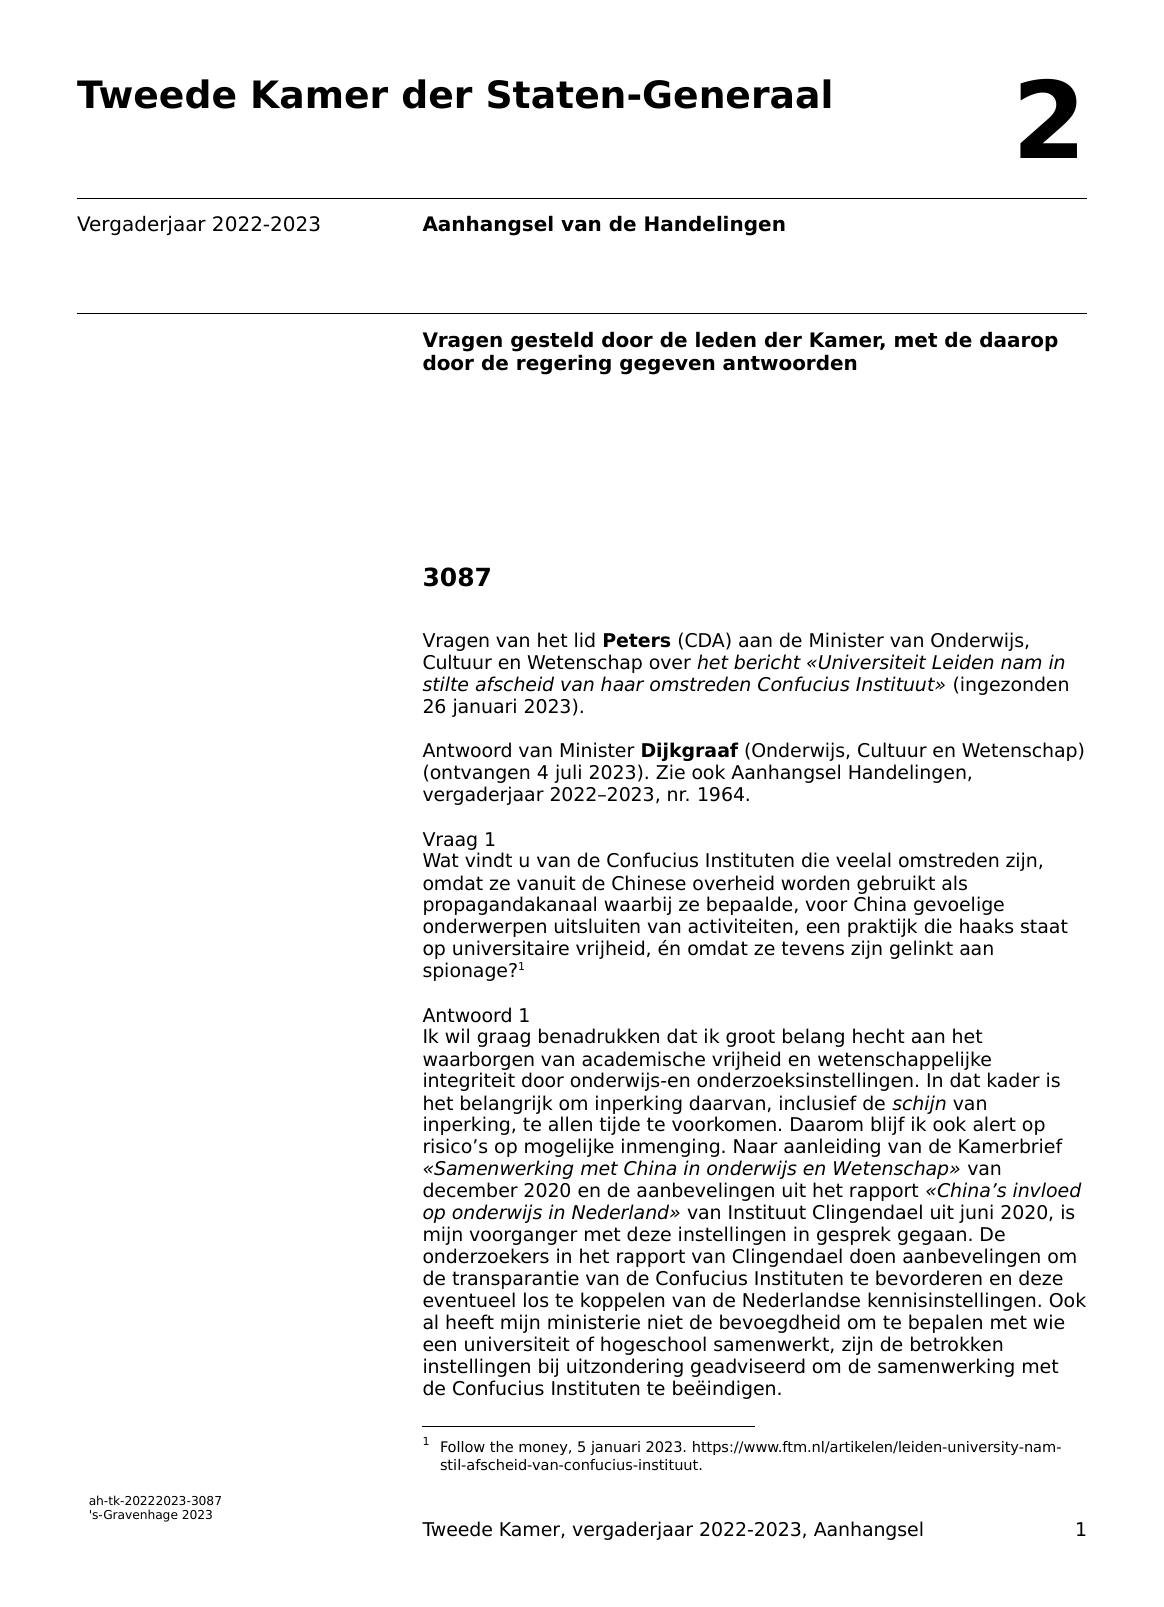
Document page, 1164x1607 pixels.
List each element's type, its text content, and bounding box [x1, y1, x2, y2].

text 's-Gravenhage 2023 [88, 1508, 323, 1522]
text Follow the money, 5 januari 2023. https://www.ftm.nl/artikelen/leiden-university-nam-stil-afscheid-van-confucius-instituut. [422, 1435, 1087, 1474]
table_cell Vragen gesteld door de leden der Kamer, met de daarop door de regering gegeven antwoorden [422, 314, 1087, 375]
text Vragen van het lid Peters (CDA) aan de Minister van Onderwijs, Cultuur en Wetenschap over het bericht «Universiteit Leiden nam in stilte afscheid van haar omstreden Confucius Instituut» (ingezonden 26 januari 2023). [422, 630, 1087, 718]
text Wat vindt u van de Confucius Instituten die veelal omstreden zijn, omdat ze vanuit de Chinese overheid worden gebruikt als propagandakanaal waarbij ze bepaalde, voor China gevoelige onderwerpen uitsluiten van activiteiten, een praktijk die haaks staat op universitaire vrijheid, én omdat ze tevens zijn gelinkt aan spionage? [422, 850, 1087, 982]
text ah-tk-20222023-3087 [88, 1494, 323, 1508]
text Vraag 1 [422, 828, 1087, 850]
table_header 2 [886, 59, 1087, 198]
table_cell Vergaderjaar 2022-2023 [77, 199, 422, 313]
table_cell Aanhangsel van de Handelingen [422, 199, 1087, 313]
table_header Tweede Kamer der Staten-Generaal [77, 59, 886, 198]
table_cell [77, 314, 422, 375]
text 3087 [422, 563, 1087, 592]
text Antwoord 1 [422, 1004, 1087, 1026]
text Ik wil graag benadrukken dat ik groot belang hecht aan het waarborgen van academische vrijheid en wetenschappelijke integriteit door onderwijs-en onderzoeksinstellingen. In dat kader is het belangrijk om inperking daarvan, inclusief de schijn van inperking, te allen tijde te voorkomen. Daarom blijf ik ook alert op risico’s op mogelijke inmenging. Naar aanleiding van de Kamerbrief «Samenwerking met China in onderwijs en Wetenschap» van december 2020 en de aanbevelingen uit het rapport «China’s invloed op onderwijs in Nederland» van Instituut Clingendael uit juni 2020, is mijn voorganger met deze instellingen in gesprek gegaan. De onderzoekers in het rapport van Clingendael doen aanbevelingen om de transparantie van de Confucius Instituten te bevorderen en deze eventueel los te koppelen van de Nederlandse kennisinstellingen. Ook al heeft mijn ministerie niet de bevoegdheid om te bepalen met wie een universiteit of hogeschool samenwerkt, zijn de betrokken instellingen bij uitzondering geadviseerd om de samenwerking met de Confucius Instituten te beëindigen. [422, 1026, 1087, 1400]
text Antwoord van Minister Dijkgraaf (Onderwijs, Cultuur en Wetenschap) (ontvangen 4 juli 2023). Zie ook Aanhangsel Handelingen, vergaderjaar 2022–2023, nr. 1964. [422, 740, 1087, 806]
